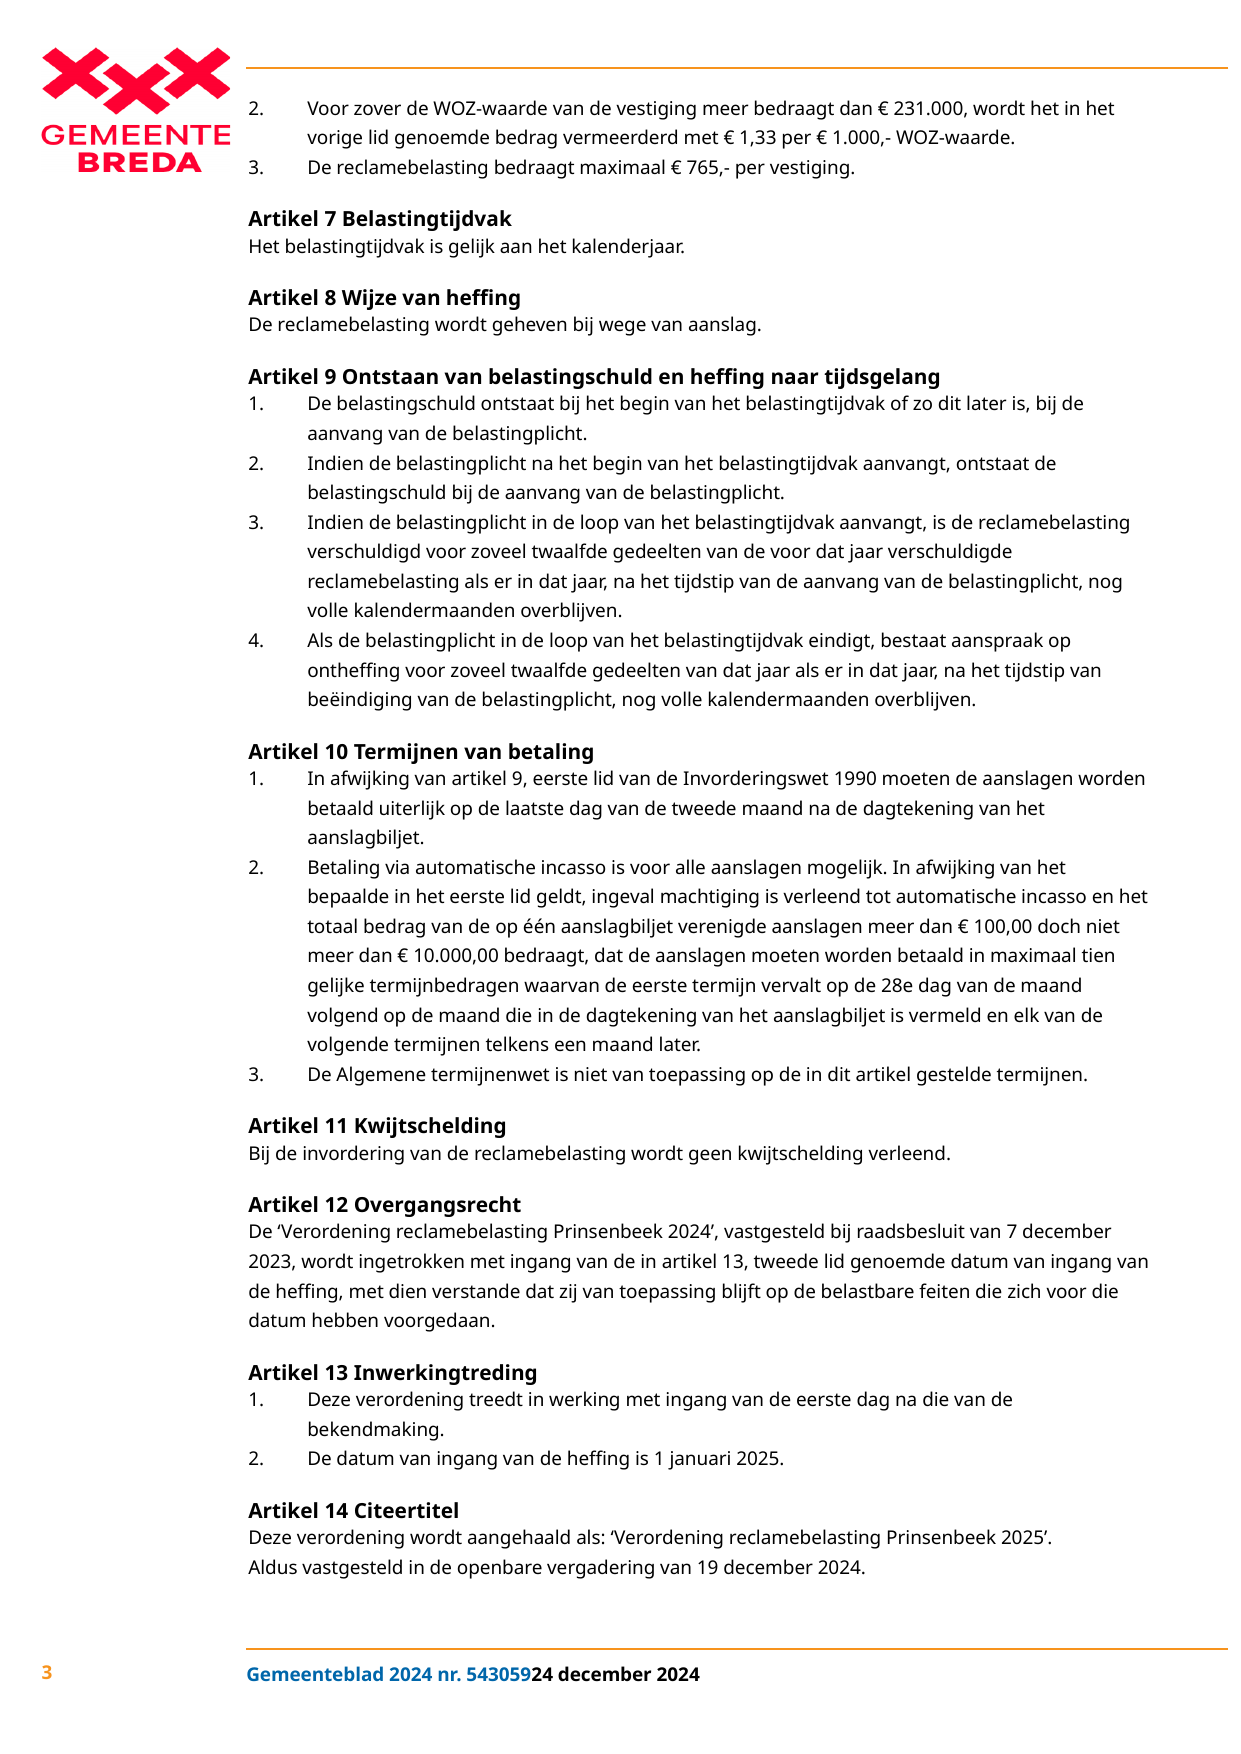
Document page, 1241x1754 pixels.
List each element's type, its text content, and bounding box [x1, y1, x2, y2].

text De ‘Verordening reclamebelasting Prinsenbeek 2024’, vastgesteld bij raadsbesluit van 7 december 2023, wordt ingetrokken met ingang van de in artikel 13, tweede lid genoemde datum van ingang van de heffing, met dien verstande dat zij van toepassing blijft op de belastbare feiten die zich voor die datum hebben voorgedaan. [248, 1219, 1152, 1333]
text Artikel 9 Ontstaan van belastingschuld en heffing naar tijdsgelang [248, 362, 1152, 391]
list In afwijking van artikel 9, eerste lid van de Invorderingswet 1990 moeten de aanslagen worden betaald uiterlijk op de laatste dag van de tweede maand na de dagtekening van het aanslagbiljet. [248, 765, 1152, 850]
list Indien de belastingplicht in de loop van het belastingtijdvak aanvangt, is de reclamebelasting verschuldigd voor zoveel twaalfde gedeelten van de voor dat jaar verschuldigde reclamebelasting als er in dat jaar, na het tijdstip van de aanvang van de belastingplicht, nog volle kalendermaanden overblijven. [248, 509, 1152, 623]
list Als de belastingplicht in de loop van het belastingtijdvak eindigt, bestaat aanspraak op ontheffing voor zoveel twaalfde gedeelten van dat jaar als er in dat jaar, na het tijdstip van beëindiging van de belastingplicht, nog volle kalendermaanden overblijven. [248, 627, 1152, 712]
list Betaling via automatische incasso is voor alle aanslagen mogelijk. In afwijking van het bepaalde in het eerste lid geldt, ingeval machtiging is verleend tot automatische incasso en het totaal bedrag van de op één aanslagbiljet verenigde aanslagen meer dan € 100,00 doch niet meer dan € 10.000,00 bedraagt, dat de aanslagen moeten worden betaald in maximaal tien gelijke termijnbedragen waarvan de eerste termijn vervalt op de 28e dag van de maand volgend op de maand die in de dagtekening van het aanslagbiljet is vermeld en elk van de volgende termijnen telkens een maand later. [248, 854, 1152, 1057]
text Bij de invordering van de reclamebelasting wordt geen kwijtschelding verleend. [248, 1140, 1152, 1166]
text Het belastingtijdvak is gelijk aan het kalenderjaar. [248, 233, 1152, 258]
text Artikel 13 Inwerkingtreding [248, 1358, 1152, 1386]
text Artikel 8 Wijze van heffing [248, 283, 1152, 312]
list De belastingschuld ontstaat bij het begin van het belastingtijdvak of zo dit later is, bij de aanvang van de belastingplicht. [248, 391, 1152, 446]
text Artikel 12 Overgangsrecht [248, 1190, 1152, 1219]
list De datum van ingang van de heffing is 1 januari 2025. [248, 1446, 1152, 1471]
text Aldus vastgesteld in de openbare vergadering van 19 december 2024. [248, 1554, 1152, 1580]
text Artikel 7 Belastingtijdvak [248, 204, 1152, 233]
picture [41, 47, 231, 172]
text Artikel 14 Citeertitel [248, 1496, 1152, 1524]
list Indien de belastingplicht na het begin van het belastingtijdvak aanvangt, ontstaat de belastingschuld bij de aanvang van de belastingplicht. [248, 450, 1152, 505]
list De Algemene termijnenwet is niet van toepassing op de in dit artikel gestelde termijnen. [248, 1061, 1152, 1087]
text Deze verordening wordt aangehaald als: ‘Verordening reclamebelasting Prinsenbeek 2025’. [248, 1524, 1152, 1550]
text Artikel 11 Kwijtschelding [248, 1111, 1152, 1140]
text De reclamebelasting wordt geheven bij wege van aanslag. [248, 312, 1152, 337]
list Voor zover de WOZ-waarde van de vestiging meer bedraagt dan € 231.000, wordt het in het vorige lid genoemde bedrag vermeerderd met € 1,33 per € 1.000,- WOZ-waarde. [248, 95, 1152, 150]
list Deze verordening treedt in werking met ingang van de eerste dag na die van de bekendmaking. [248, 1386, 1152, 1442]
list De reclamebelasting bedraagt maximaal € 765,- per vestiging. [248, 154, 1152, 180]
text Artikel 10 Termijnen van betaling [248, 737, 1152, 765]
